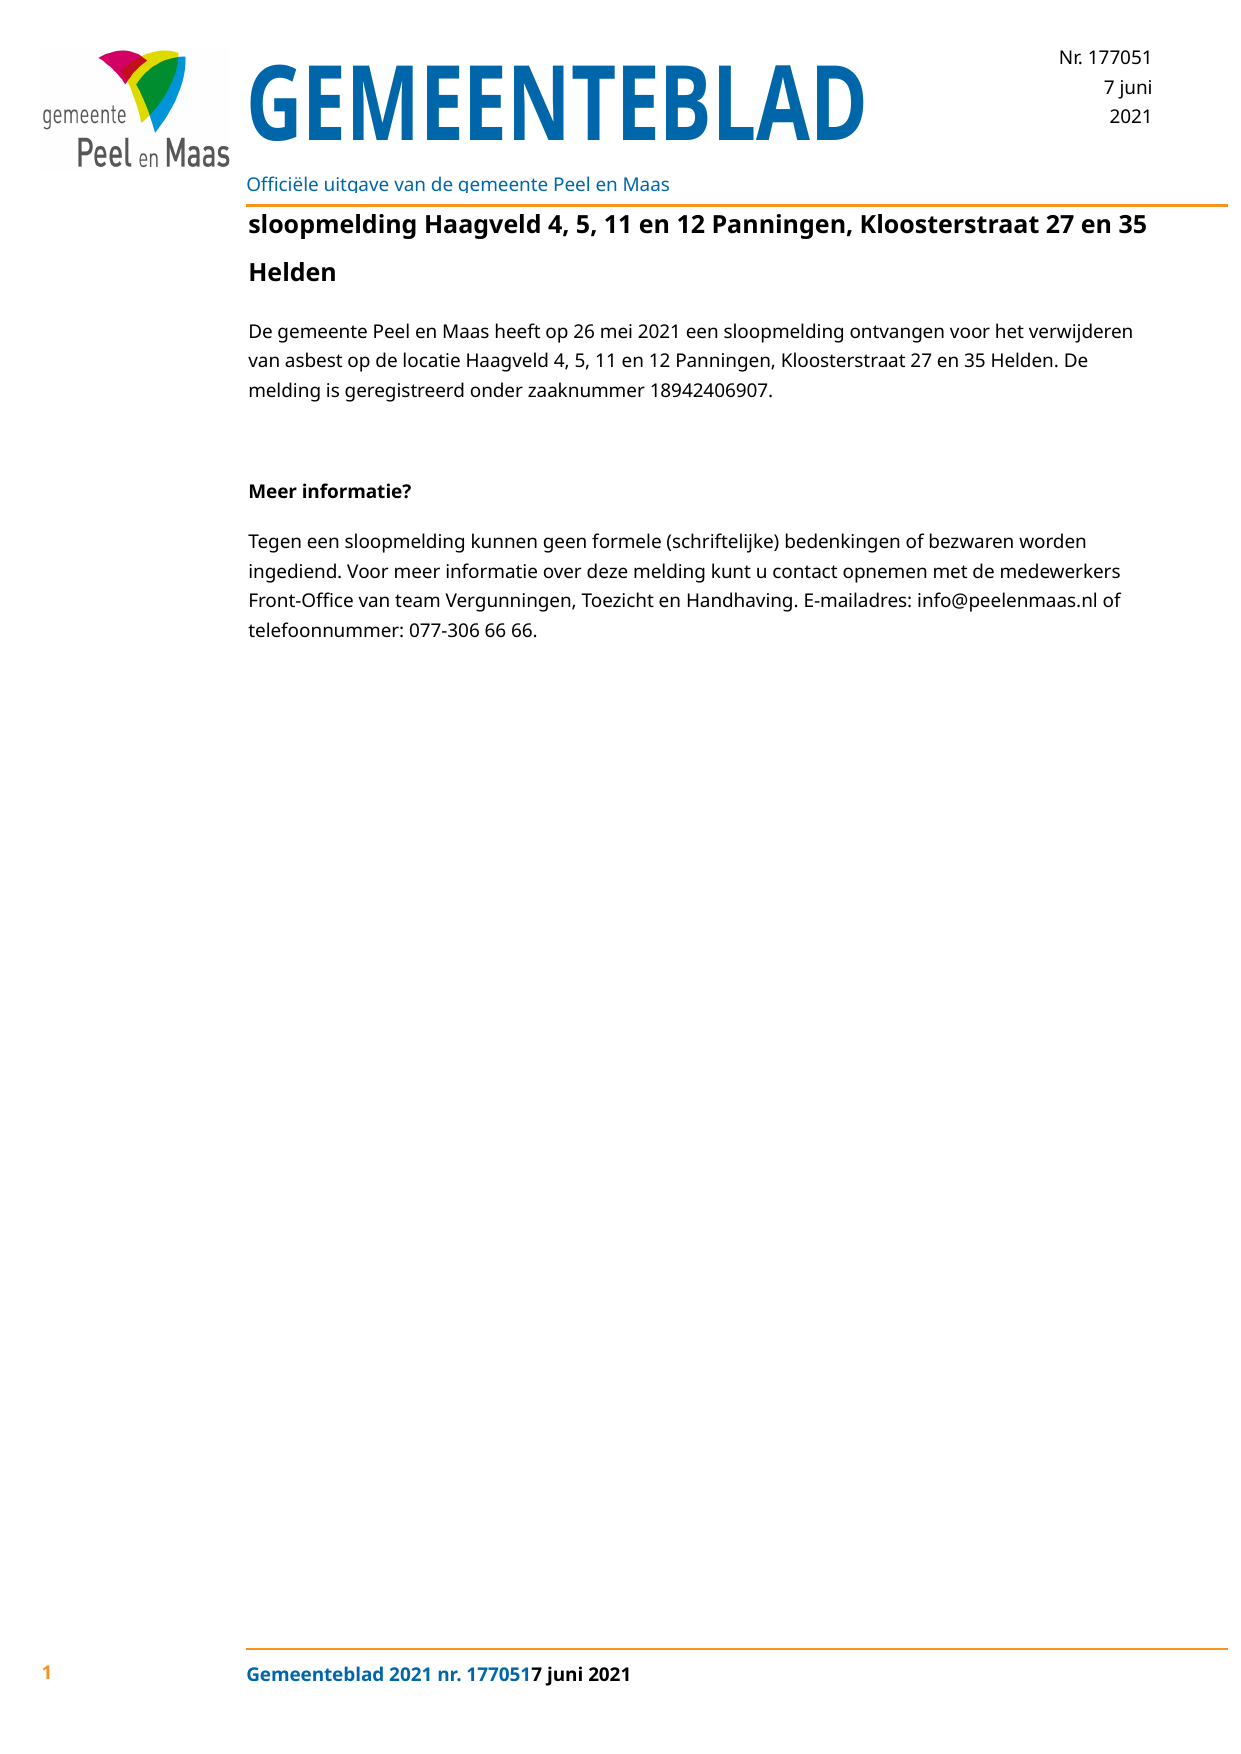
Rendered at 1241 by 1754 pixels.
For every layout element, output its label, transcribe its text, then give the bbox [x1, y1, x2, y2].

text De gemeente Peel en Maas heeft op 26 mei 2021 een sloopmelding ontvangen voor het verwijderen van asbest op de locatie Haagveld 4, 5, 11 en 12 Panningen, Kloosterstraat 27 en 35 Helden. De melding is geregistreerd onder zaaknummer 18942406907. [248, 318, 1152, 403]
text Tegen een sloopmelding kunnen geen formele (schriftelijke) bedenkingen of bezwaren worden ingediend. Voor meer informatie over deze melding kunt u contact opnemen met de medewerkers Front-Office van team Vergunningen, Toezicht en Handhaving. E-mailadres: info@peelenmaas.nl of telefoonnummer: 077-306 66 66. [248, 528, 1152, 643]
picture [41, 47, 231, 172]
text Meer informatie? [248, 478, 1152, 504]
text sloopmelding Haagveld 4, 5, 11 en 12 Panningen, Kloosterstraat 27 en 35 Helden [248, 207, 1152, 288]
